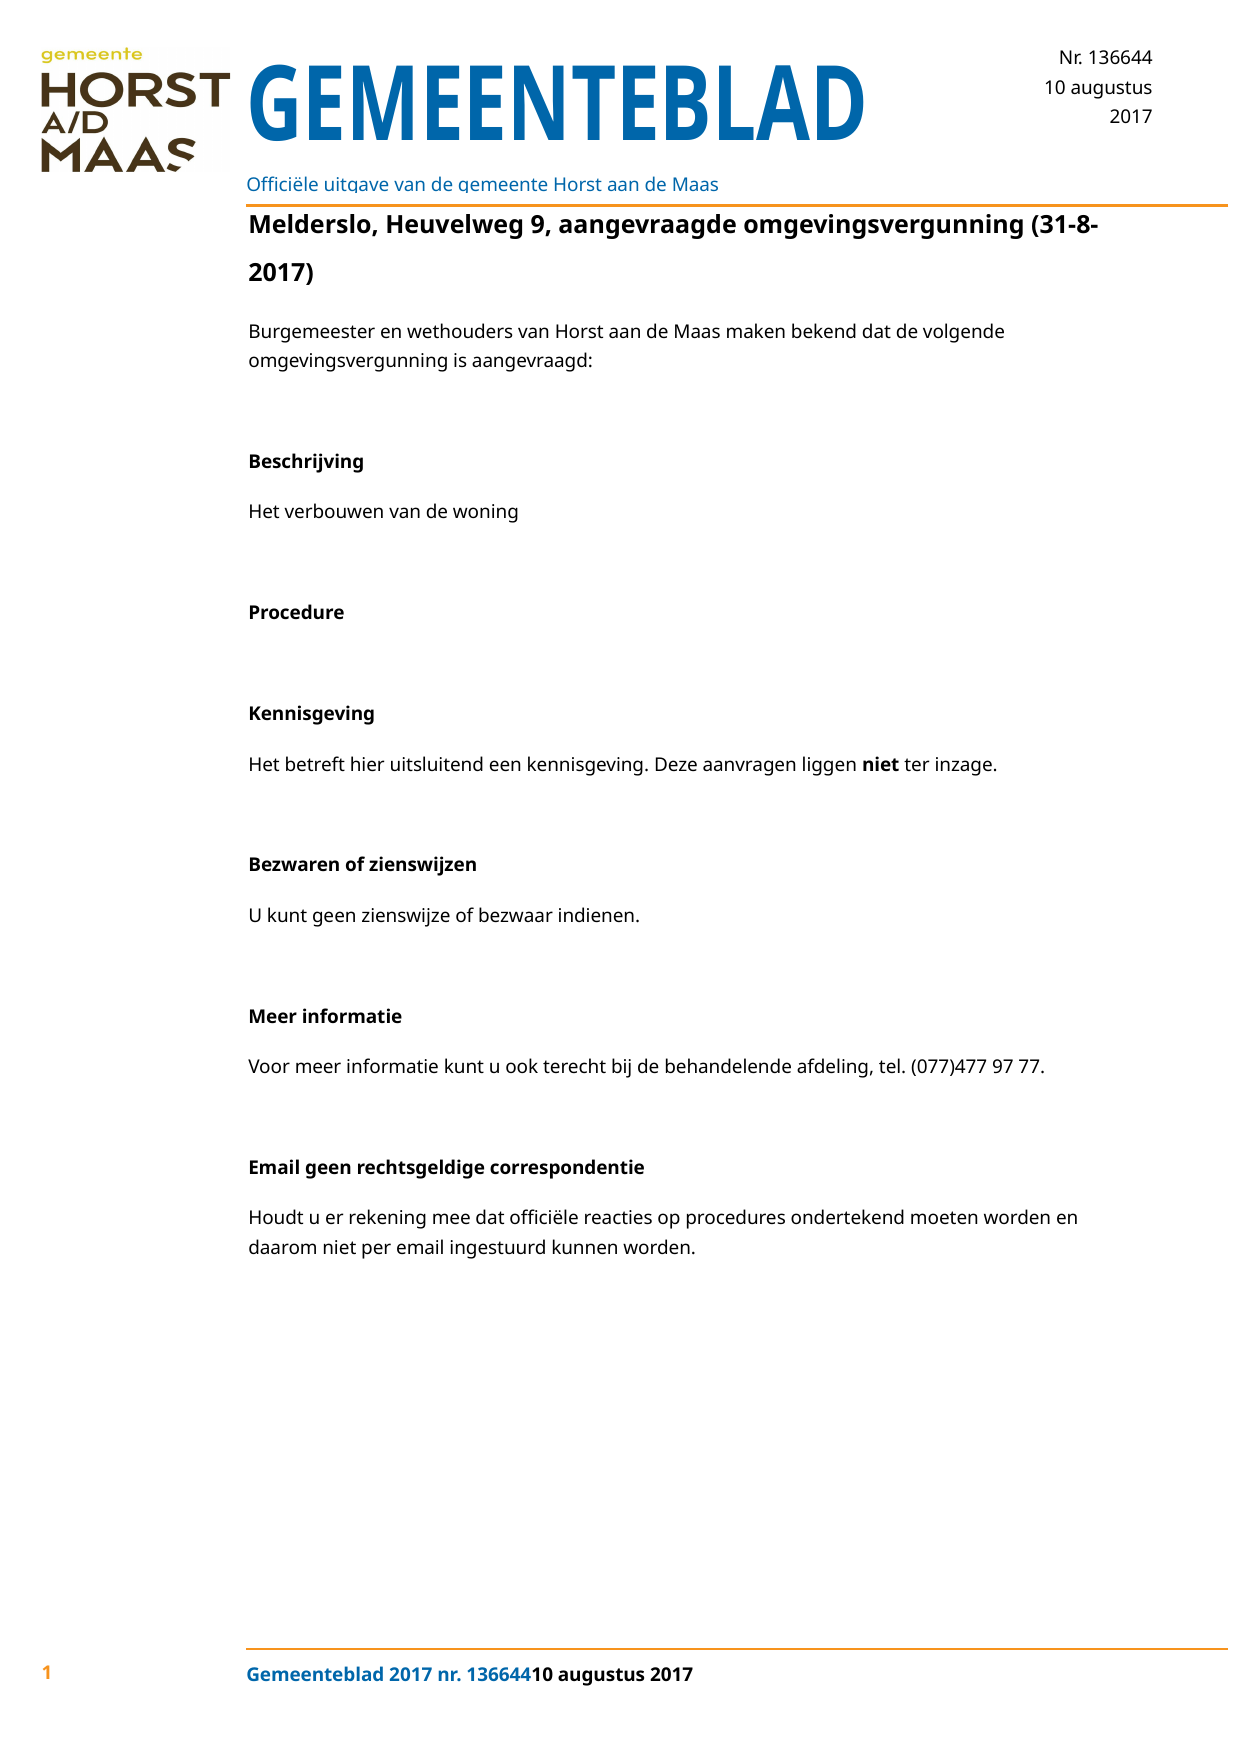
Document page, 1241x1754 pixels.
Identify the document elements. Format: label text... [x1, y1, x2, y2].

text Bezwaren of zienswijzen [248, 852, 1152, 877]
text Email geen rechtsgeldige correspondentie [248, 1154, 1152, 1180]
text Voor meer informatie kunt u ook terecht bij de behandelende afdeling, tel. (077)477 97 77. [248, 1053, 1152, 1079]
text Meer informatie [248, 1003, 1152, 1029]
text Het verbouwen van de woning [248, 499, 1152, 524]
text Beschrijving [248, 448, 1152, 474]
text Houdt u er rekening mee dat officiële reacties op procedures ondertekend moeten worden en daarom niet per email ingestuurd kunnen worden. [248, 1204, 1152, 1260]
text Melderslo, Heuvelweg 9, aangevraagde omgevingsvergunning (31-8-2017) [248, 207, 1152, 288]
text Het betreft hier uitsluitend een kennisgeving. Deze aanvragen liggen niet ter inzage. [248, 751, 1152, 777]
picture [41, 47, 231, 172]
text Burgemeester en wethouders van Horst aan de Maas maken bekend dat de volgende omgevingsvergunning is aangevraagd: [248, 318, 1152, 373]
text Kennisgeving [248, 700, 1152, 726]
text Procedure [248, 599, 1152, 625]
text U kunt geen zienswijze of bezwaar indienen. [248, 902, 1152, 928]
